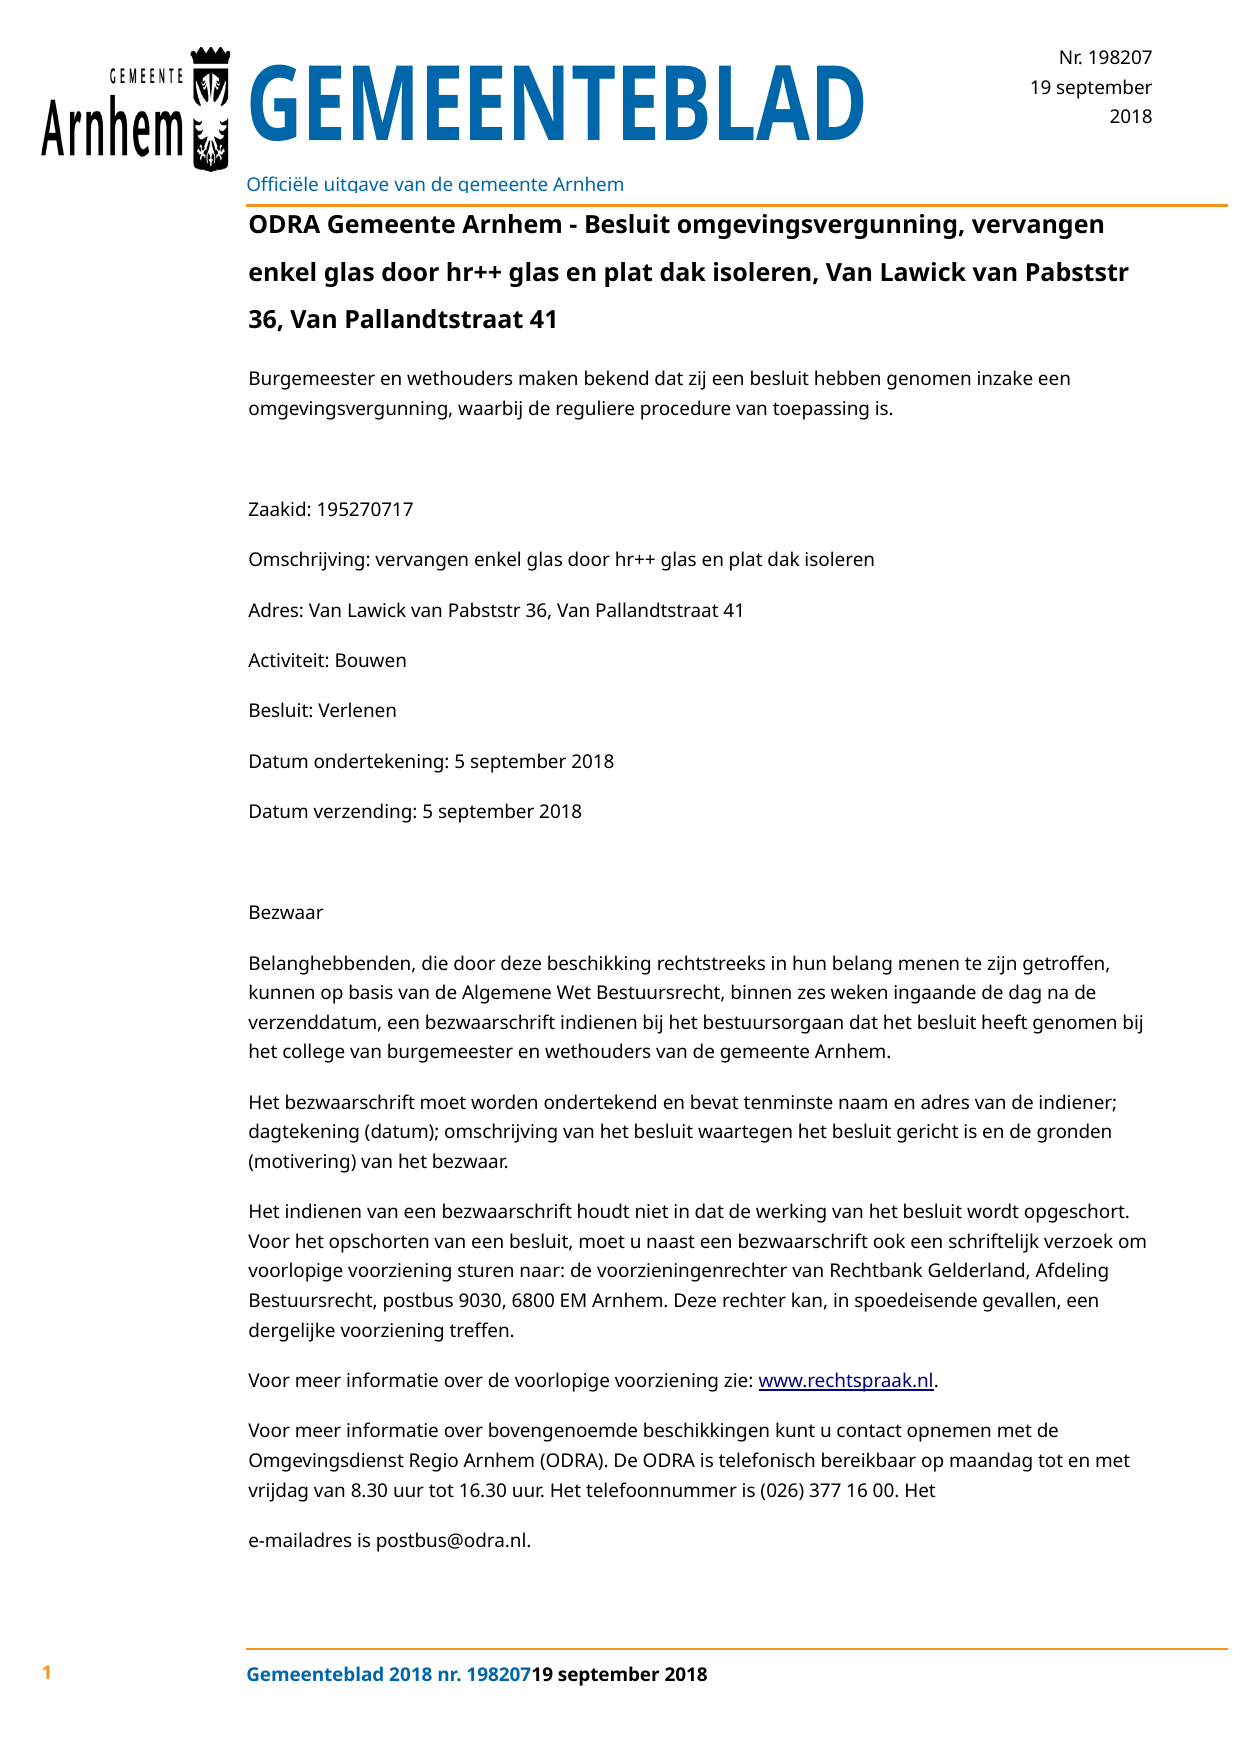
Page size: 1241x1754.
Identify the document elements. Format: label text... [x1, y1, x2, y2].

text Activiteit: Bouwen [248, 647, 1152, 673]
text Burgemeester en wethouders maken bekend dat zij een besluit hebben genomen inzake een omgevingsvergunning, waarbij de reguliere procedure van toepassing is. [248, 366, 1152, 421]
text Het indienen van een bezwaarschrift houdt niet in dat de werking van het besluit wordt opgeschort. Voor het opschorten van een besluit, moet u naast een bezwaarschrift ook een schriftelijk verzoek om voorlopige voorziening sturen naar: de voorzieningenrechter van Rechtbank Gelderland, Afdeling Bestuursrecht, postbus 9030, 6800 EM Arnhem. Deze rechter kan, in spoedeisende gevallen, een dergelijke voorziening treffen. [248, 1198, 1152, 1342]
text Belanghebbenden, die door deze beschikking rechtstreeks in hun belang menen te zijn getroffen, kunnen op basis van de Algemene Wet Bestuursrecht, binnen zes weken ingaande de dag na de verzenddatum, een bezwaarschrift indienen bij het bestuursorgaan dat het besluit heeft genomen bij het college van burgemeester en wethouders van de gemeente Arnhem. [248, 950, 1152, 1064]
text Datum verzending: 5 september 2018 [248, 798, 1152, 824]
text ODRA Gemeente Arnhem - Besluit omgevingsvergunning, vervangen enkel glas door hr++ glas en plat dak isoleren, Van Lawick van Pabststr 36, Van Pallandtstraat 41 [248, 207, 1152, 336]
text Besluit: Verlenen [248, 698, 1152, 723]
text e-mailadres is postbus@odra.nl. [248, 1527, 1152, 1553]
text Zaakid: 195270717 [248, 496, 1152, 522]
text Adres: Van Lawick van Pabststr 36, Van Pallandtstraat 41 [248, 597, 1152, 622]
text Omschrijving: vervangen enkel glas door hr++ glas en plat dak isoleren [248, 546, 1152, 572]
text Voor meer informatie over de voorlopige voorziening zie: www.rechtspraak.nl. [248, 1367, 1152, 1393]
picture [41, 47, 231, 172]
text Bezwaar [248, 899, 1152, 925]
text Datum ondertekening: 5 september 2018 [248, 748, 1152, 774]
text Het bezwaarschrift moet worden ondertekend en bevat tenminste naam en adres van de indiener; dagtekening (datum); omschrijving van het besluit waartegen het besluit gericht is en de gronden (motivering) van het bezwaar. [248, 1089, 1152, 1174]
text Voor meer informatie over bovengenoemde beschikkingen kunt u contact opnemen met de Omgevingsdienst Regio Arnhem (ODRA). De ODRA is telefonisch bereikbaar op maandag tot en met vrijdag van 8.30 uur tot 16.30 uur. Het telefoonnummer is (026) 377 16 00. Het [248, 1418, 1152, 1502]
